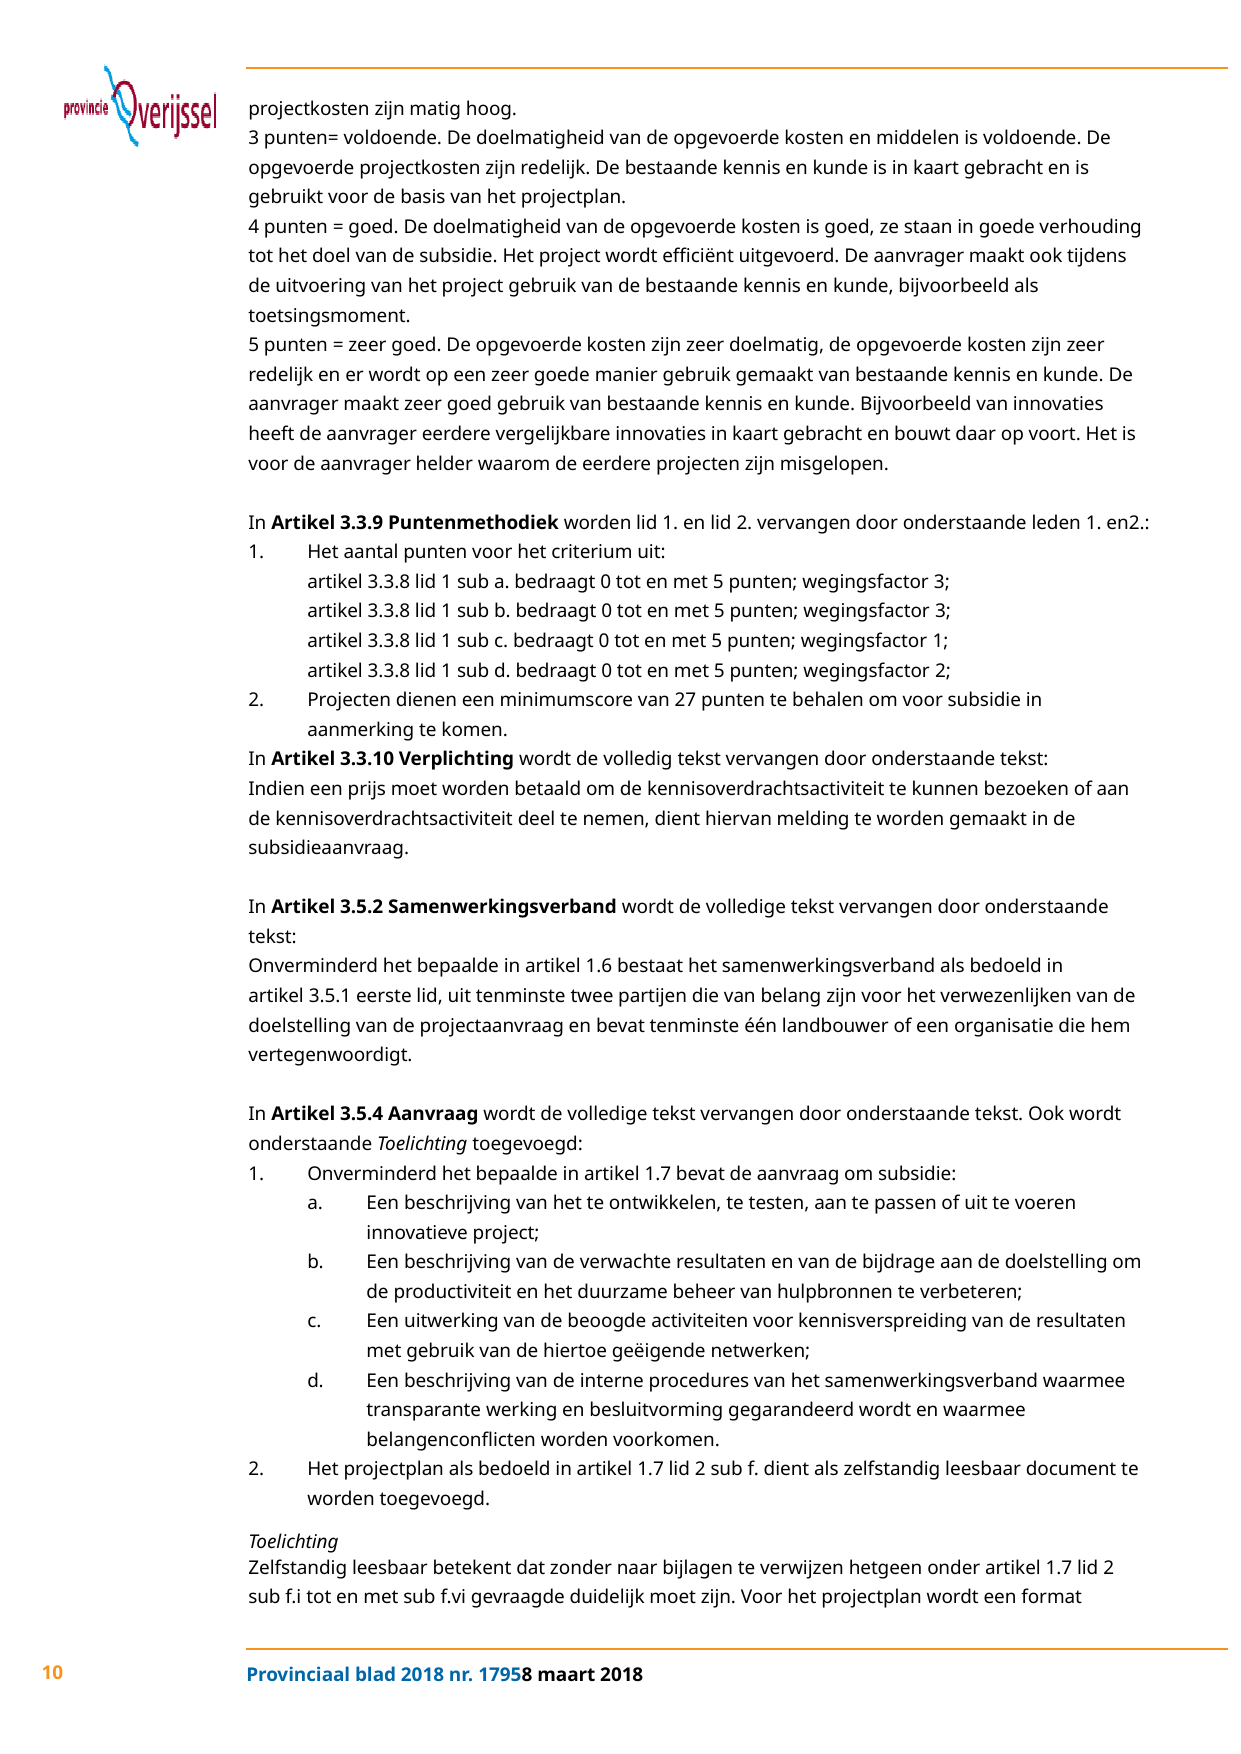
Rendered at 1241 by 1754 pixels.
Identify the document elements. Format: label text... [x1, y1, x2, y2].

text In Artikel 3.5.4 Aanvraag wordt de volledige tekst vervangen door onderstaande tekst. Ook wordt onderstaande Toelichting toegevoegd: [248, 1101, 1152, 1156]
text In Artikel 3.3.9 Puntenmethodiek worden lid 1. en lid 2. vervangen door onderstaande leden 1. en2.: [248, 509, 1152, 535]
list artikel 3.3.8 lid 1 sub c. bedraagt 0 tot en met 5 punten; wegingsfactor 1; [248, 627, 1152, 653]
list Een beschrijving van de verwachte resultaten en van de bijdrage aan de doelstelling om de productiviteit en het duurzame beheer van hulpbronnen te verbeteren; [307, 1248, 1152, 1304]
list Het aantal punten voor het criterium uit: [248, 538, 1152, 564]
text In Artikel 3.5.2 Samenwerkingsverband wordt de volledige tekst vervangen door onderstaande tekst: [248, 893, 1152, 949]
text Indien een prijs moet worden betaald om de kennisoverdrachtsactiviteit te kunnen bezoeken of aan de kennisoverdrachtsactiviteit deel te nemen, dient hiervan melding te worden gemaakt in de subsidieaanvraag. [248, 775, 1152, 860]
list Een uitwerking van de beoogde activiteiten voor kennisverspreiding van de resultaten met gebruik van de hiertoe geëigende netwerken; [307, 1308, 1152, 1363]
picture [41, 47, 231, 172]
list Projecten dienen een minimumscore van 27 punten te behalen om voor subsidie in aanmerking te komen. [248, 686, 1152, 742]
list Een beschrijving van het te ontwikkelen, te testen, aan te passen of uit te voeren innovatieve project; [307, 1189, 1152, 1245]
text 4 punten = goed. De doelmatigheid van de opgevoerde kosten is goed, ze staan in goede verhouding tot het doel van de subsidie. Het project wordt efficiënt uitgevoerd. De aanvrager maakt ook tijdens de uitvoering van het project gebruik van de bestaande kennis en kunde, bijvoorbeeld als toetsingsmoment. [248, 213, 1152, 328]
list Onverminderd het bepaalde in artikel 1.7 bevat de aanvraag om subsidie: [248, 1160, 1152, 1186]
list Een beschrijving van de interne procedures van het samenwerkingsverband waarmee transparante werking en besluitvorming gegarandeerd wordt en waarmee belangenconflicten worden voorkomen. [307, 1367, 1152, 1452]
text projectkosten zijn matig hoog. [248, 95, 1152, 121]
text 5 punten = zeer goed. De opgevoerde kosten zijn zeer doelmatig, de opgevoerde kosten zijn zeer redelijk en er wordt op een zeer goede manier gebruik gemaakt van bestaande kennis en kunde. De aanvrager maakt zeer goed gebruik van bestaande kennis en kunde. Bijvoorbeeld van innovaties heeft de aanvrager eerdere vergelijkbare innovaties in kaart gebracht en bouwt daar op voort. Het is voor de aanvrager helder waarom de eerdere projecten zijn misgelopen. [248, 331, 1152, 476]
list artikel 3.3.8 lid 1 sub d. bedraagt 0 tot en met 5 punten; wegingsfactor 2; [248, 657, 1152, 683]
text 3 punten= voldoende. De doelmatigheid van de opgevoerde kosten en middelen is voldoende. De opgevoerde projectkosten zijn redelijk. De bestaande kennis en kunde is in kaart gebracht en is gebruikt voor de basis van het projectplan. [248, 124, 1152, 209]
text Zelfstandig leesbaar betekent dat zonder naar bijlagen te verwijzen hetgeen onder artikel 1.7 lid 2 sub f.i tot en met sub f.vi gevraagde duidelijk moet zijn. Voor het projectplan wordt een format [248, 1554, 1152, 1609]
list artikel 3.3.8 lid 1 sub b. bedraagt 0 tot en met 5 punten; wegingsfactor 3; [248, 598, 1152, 623]
text Onverminderd het bepaalde in artikel 1.6 bestaat het samenwerkingsverband als bedoeld in artikel 3.5.1 eerste lid, uit tenminste twee partijen die van belang zijn voor het verwezenlijken van de doelstelling van de projectaanvraag en bevat tenminste één landbouwer of een organisatie die hem vertegenwoordigt. [248, 953, 1152, 1067]
text Toelichting [248, 1528, 1152, 1554]
list artikel 3.3.8 lid 1 sub a. bedraagt 0 tot en met 5 punten; wegingsfactor 3; [248, 568, 1152, 594]
list Het projectplan als bedoeld in artikel 1.7 lid 2 sub f. dient als zelfstandig leesbaar document te worden toegevoegd. [248, 1456, 1152, 1511]
text In Artikel 3.3.10 Verplichting wordt de volledig tekst vervangen door onderstaande tekst: [248, 746, 1152, 771]
